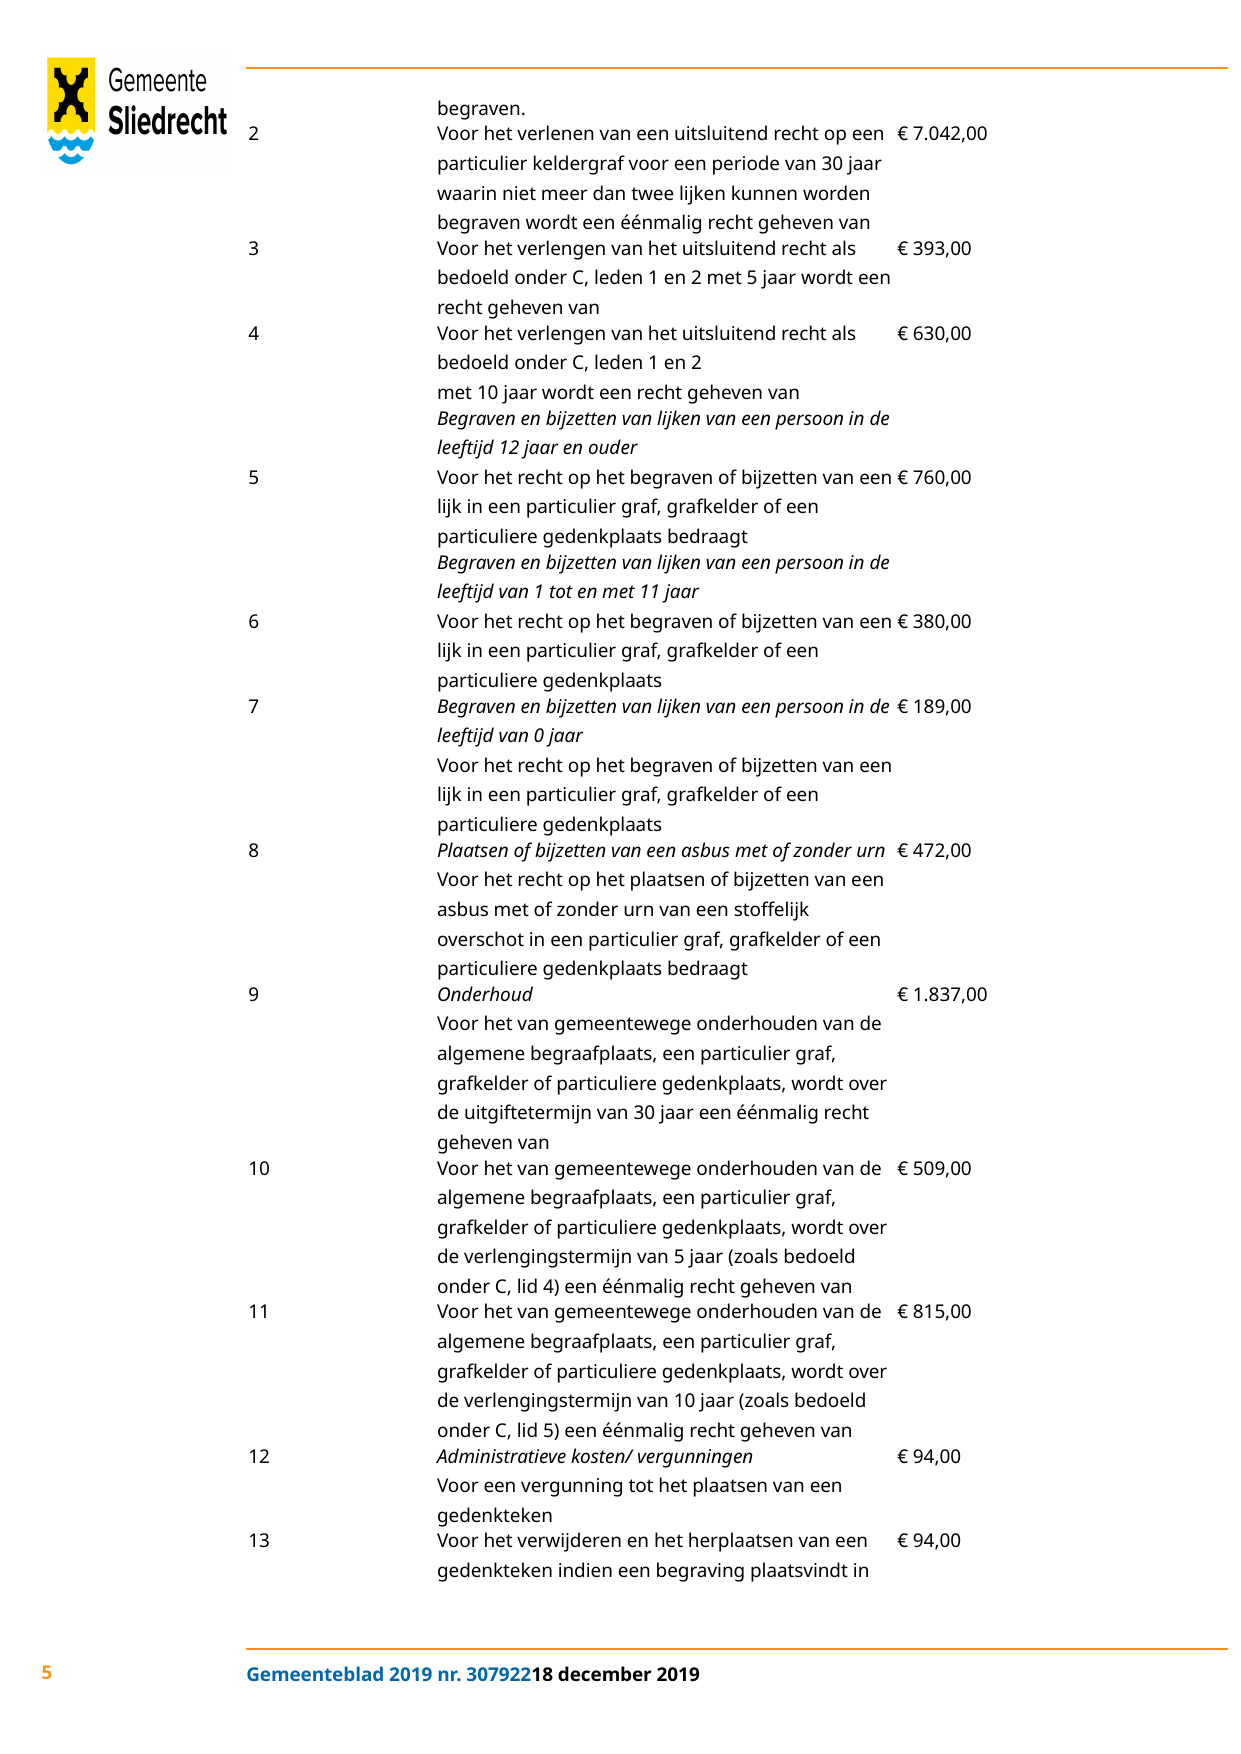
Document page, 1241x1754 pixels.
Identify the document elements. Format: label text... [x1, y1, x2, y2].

table_cell 8 [248, 837, 437, 981]
table_cell Administratieve kosten/ vergunningen Voor een vergunning tot het plaatsen van een gedenkteken [437, 1443, 897, 1528]
table_cell Plaatsen of bijzetten van een asbus met of zonder urn Voor het recht op het plaatsen of bijzetten van een asbus met of zonder urn van een stoffelijk overschot in een particulier graf, grafkelder of een particuliere gedenkplaats bedraagt [437, 837, 897, 981]
table_header [248, 95, 437, 121]
table_cell € 393,00 [897, 235, 1152, 320]
table_cell € 472,00 [897, 837, 1152, 981]
table_cell Voor het verlengen van het uitsluitend recht als bedoeld onder C, leden 1 en 2 met 10 jaar wordt een recht geheven van [437, 320, 897, 405]
table_cell 2 [248, 121, 437, 235]
table_cell € 7.042,00 [897, 121, 1152, 235]
table_cell 3 [248, 235, 437, 320]
picture [41, 47, 231, 172]
table_cell € 94,00 [897, 1443, 1152, 1528]
table_cell Begraven en bijzetten van lijken van een persoon in de leeftijd van 1 tot en met 11 jaar Voor het recht op het begraven of bijzetten van een lijk in een particulier graf, grafkelder of een particuliere gedenkplaats [437, 549, 897, 693]
table_cell € 189,00 [897, 693, 1152, 837]
table_cell 12 [248, 1443, 437, 1528]
table_cell 13 [248, 1528, 437, 1583]
table_cell 7 [248, 693, 437, 837]
table_cell 6 [248, 549, 437, 693]
table_cell Voor het verlenen van een uitsluitend recht op een particulier keldergraf voor een periode van 30 jaar waarin niet meer dan twee lijken kunnen worden begraven wordt een éénmalig recht geheven van [437, 121, 897, 235]
table_cell Begraven en bijzetten van lijken van een persoon in de leeftijd van 0 jaar Voor het recht op het begraven of bijzetten van een lijk in een particulier graf, grafkelder of een particuliere gedenkplaats [437, 693, 897, 837]
table_cell 9 [248, 981, 437, 1155]
table_cell € 760,00 [897, 405, 1152, 549]
table_cell € 94,00 [897, 1528, 1152, 1583]
table_cell € 815,00 [897, 1299, 1152, 1443]
table_cell € 509,00 [897, 1155, 1152, 1299]
table_header [897, 95, 1152, 121]
table_cell € 380,00 [897, 549, 1152, 693]
table_cell € 630,00 [897, 320, 1152, 405]
table_cell Onderhoud Voor het van gemeentewege onderhouden van de algemene begraafplaats, een particulier graf, grafkelder of particuliere gedenkplaats, wordt over de uitgiftetermijn van 30 jaar een éénmalig recht geheven van [437, 981, 897, 1155]
table_cell Begraven en bijzetten van lijken van een persoon in de leeftijd 12 jaar en ouder Voor het recht op het begraven of bijzetten van een lijk in een particulier graf, grafkelder of een particuliere gedenkplaats bedraagt [437, 405, 897, 549]
table_cell Voor het van gemeentewege onderhouden van de algemene begraafplaats, een particulier graf, grafkelder of particuliere gedenkplaats, wordt over de verlengingstermijn van 10 jaar (zoals bedoeld onder C, lid 5) een éénmalig recht geheven van [437, 1299, 897, 1443]
table_cell Voor het verlengen van het uitsluitend recht als bedoeld onder C, leden 1 en 2 met 5 jaar wordt een recht geheven van [437, 235, 897, 320]
table_cell 4 [248, 320, 437, 405]
table_header begraven. [437, 95, 897, 121]
table_cell € 1.837,00 [897, 981, 1152, 1155]
table_cell 5 [248, 405, 437, 549]
table_cell 11 [248, 1299, 437, 1443]
table_cell Voor het verwijderen en het herplaatsen van een gedenkteken indien een begraving plaatsvindt in [437, 1528, 897, 1583]
table_cell Voor het van gemeentewege onderhouden van de algemene begraafplaats, een particulier graf, grafkelder of particuliere gedenkplaats, wordt over de verlengingstermijn van 5 jaar (zoals bedoeld onder C, lid 4) een éénmalig recht geheven van [437, 1155, 897, 1299]
table_cell 10 [248, 1155, 437, 1299]
